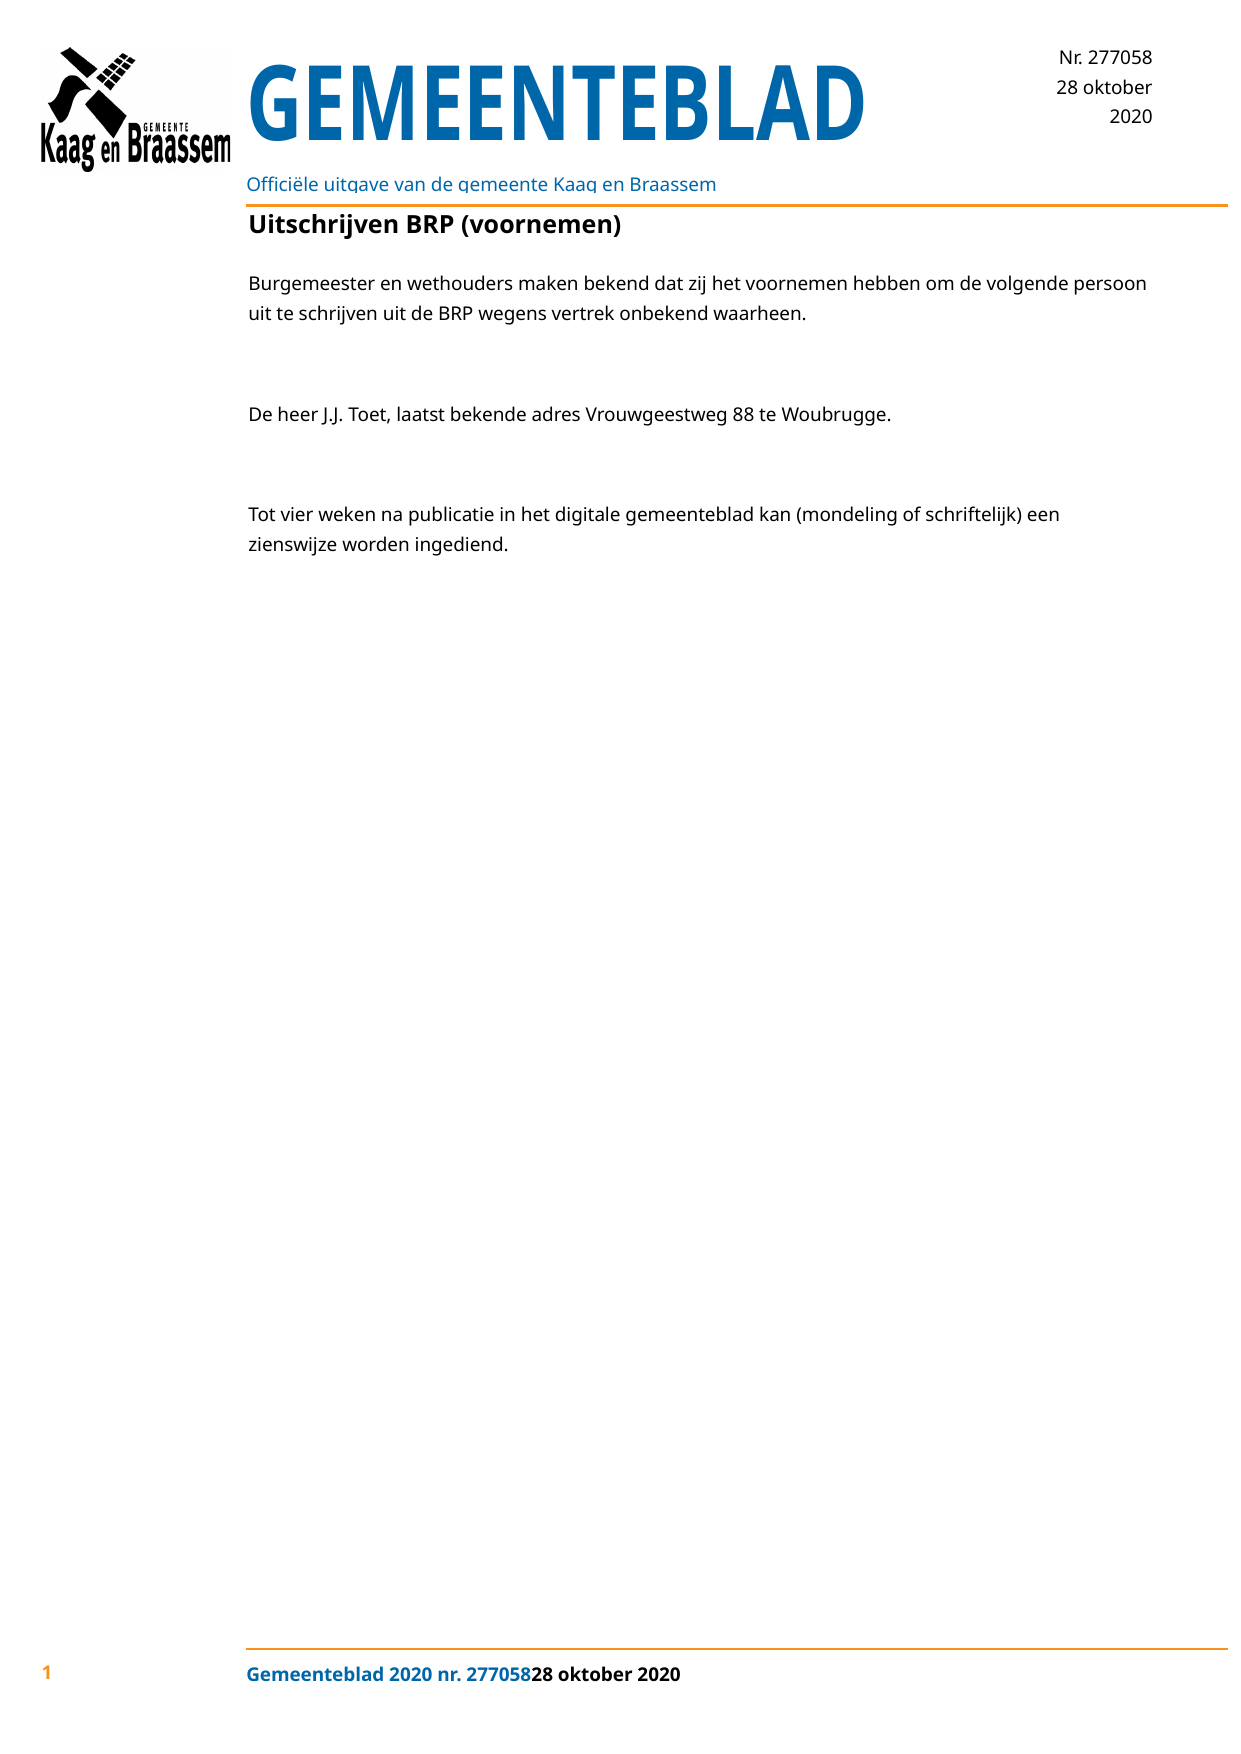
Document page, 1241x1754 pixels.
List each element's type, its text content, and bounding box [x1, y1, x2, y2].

text Tot vier weken na publicatie in het digitale gemeenteblad kan (mondeling of schriftelijk) een zienswijze worden ingediend. [248, 502, 1152, 557]
text Burgemeester en wethouders maken bekend dat zij het voornemen hebben om de volgende persoon uit te schrijven uit de BRP wegens vertrek onbekend waarheen. [248, 270, 1152, 326]
text De heer J.J. Toet, laatst bekende adres Vrouwgeestweg 88 te Woubrugge. [248, 401, 1152, 426]
picture [41, 47, 231, 172]
text Uitschrijven BRP (voornemen) [248, 207, 1152, 241]
